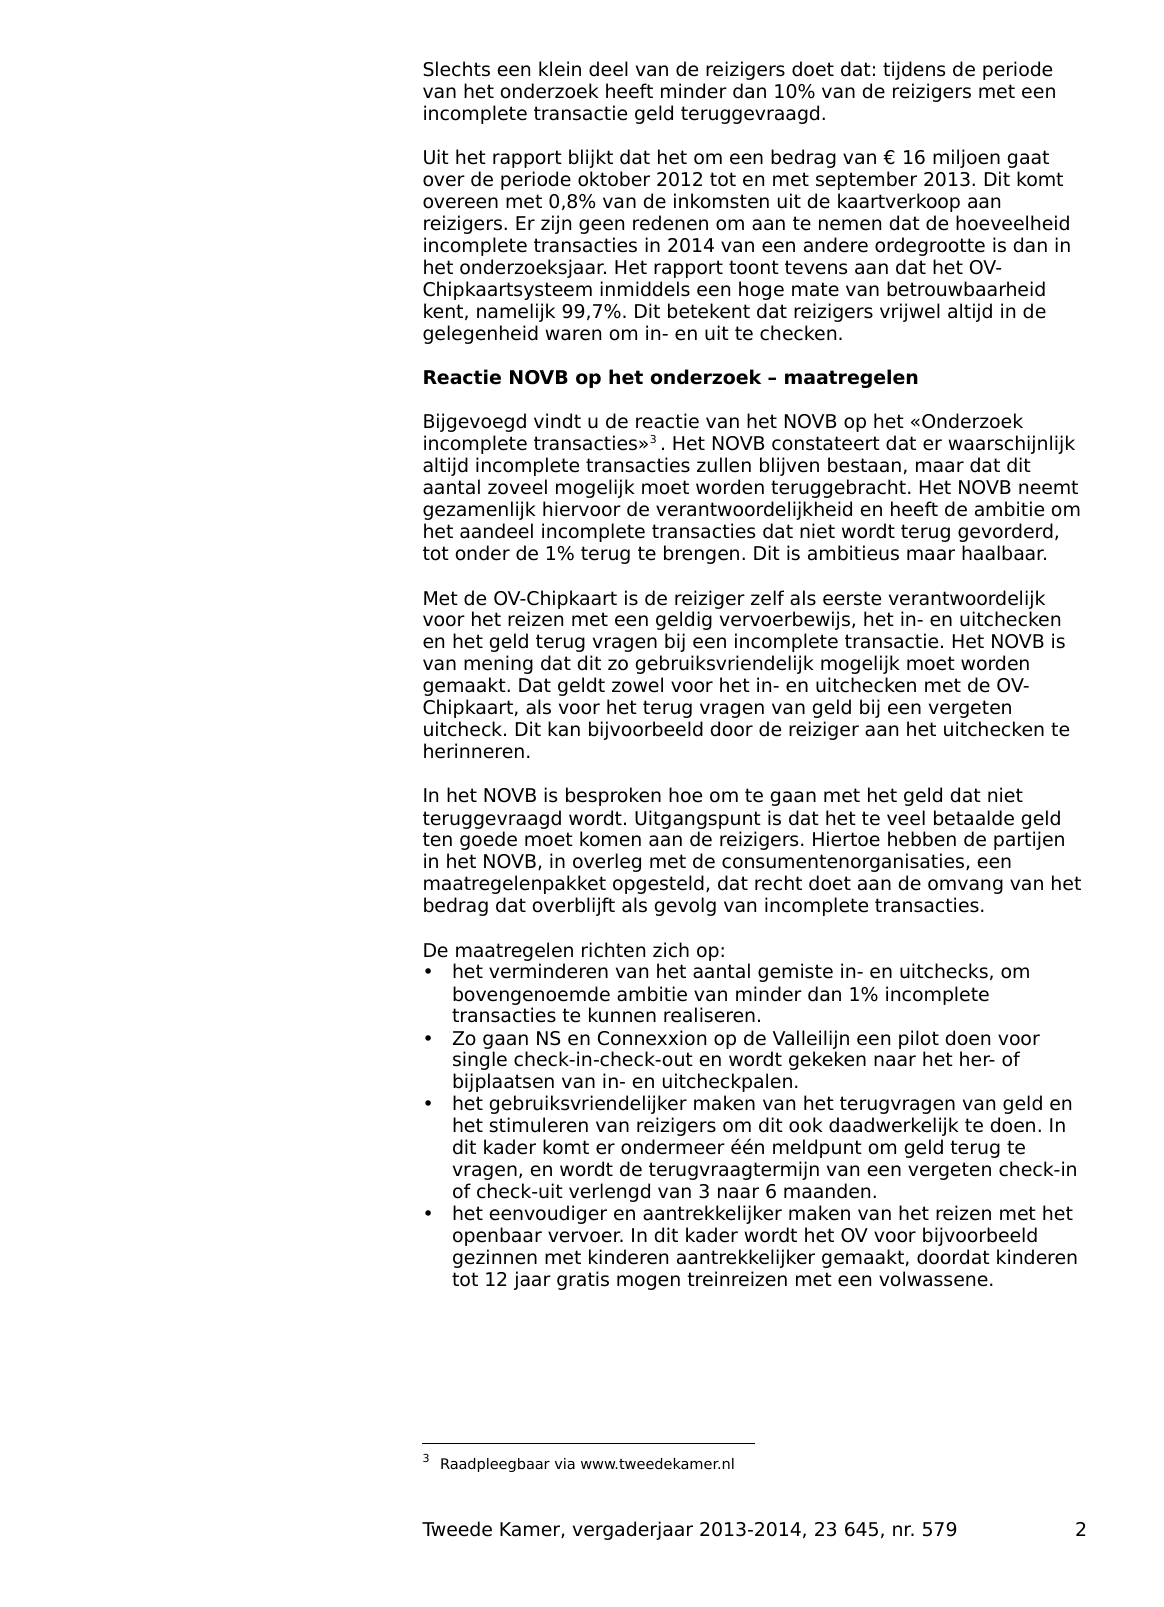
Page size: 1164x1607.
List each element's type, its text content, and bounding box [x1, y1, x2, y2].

text Bijgevoegd vindt u de reactie van het NOVB op het «Onderzoek incomplete transacties». Het NOVB constateert dat er waarschijnlijk altijd incomplete transacties zullen blijven bestaan, maar dat dit aantal zoveel mogelijk moet worden teruggebracht. Het NOVB neemt gezamenlijk hiervoor de verantwoordelijkheid en heeft de ambitie om het aandeel incomplete transacties dat niet wordt terug gevorderd, tot onder de 1% terug te brengen. Dit is ambitieus maar haalbaar. [422, 411, 1087, 565]
text • het verminderen van het aantal gemiste in- en uitchecks, om bovengenoemde ambitie van minder dan 1% incomplete transacties te kunnen realiseren. [422, 961, 1087, 1027]
text • het gebruiksvriendelijker maken van het terugvragen van geld en het stimuleren van reizigers om dit ook daadwerkelijk te doen. In dit kader komt er ondermeer één meldpunt om geld terug te vragen, en wordt de terugvraagtermijn van een vergeten check-in of check-uit verlengd van 3 naar 6 maanden. [422, 1093, 1087, 1203]
text • Zo gaan NS en Connexxion op de Valleilijn een pilot doen voor single check-in-check-out en wordt gekeken naar het her- of bijplaatsen van in- en uitcheckpalen. [422, 1027, 1087, 1093]
text Raadpleegbaar via www.tweedekamer.nl [422, 1452, 1087, 1474]
text • het eenvoudiger en aantrekkelijker maken van het reizen met het openbaar vervoer. In dit kader wordt het OV voor bijvoorbeeld gezinnen met kinderen aantrekkelijker gemaakt, doordat kinderen tot 12 jaar gratis mogen treinreizen met een volwassene. [422, 1203, 1087, 1291]
text Uit het rapport blijkt dat het om een bedrag van € 16 miljoen gaat over de periode oktober 2012 tot en met september 2013. Dit komt overeen met 0,8% van de inkomsten uit de kaartverkoop aan reizigers. Er zijn geen redenen om aan te nemen dat de hoeveelheid incomplete transacties in 2014 van een andere ordegrootte is dan in het onderzoeksjaar. Het rapport toont tevens aan dat het OV-Chipkaartsysteem inmiddels een hoge mate van betrouwbaarheid kent, namelijk 99,7%. Dit betekent dat reizigers vrijwel altijd in de gelegenheid waren om in- en uit te checken. [422, 147, 1087, 345]
text De maatregelen richten zich op: [422, 939, 1087, 961]
text Met de OV-Chipkaart is de reiziger zelf als eerste verantwoordelijk voor het reizen met een geldig vervoerbewijs, het in- en uitchecken en het geld terug vragen bij een incomplete transactie. Het NOVB is van mening dat dit zo gebruiksvriendelijk mogelijk moet worden gemaakt. Dat geldt zowel voor het in- en uitchecken met de OV-Chipkaart, als voor het terug vragen van geld bij een vergeten uitcheck. Dit kan bijvoorbeeld door de reiziger aan het uitchecken te herinneren. [422, 587, 1087, 763]
text Slechts een klein deel van de reizigers doet dat: tijdens de periode van het onderzoek heeft minder dan 10% van de reizigers met een incomplete transactie geld teruggevraagd. [422, 59, 1087, 125]
text In het NOVB is besproken hoe om te gaan met het geld dat niet teruggevraagd wordt. Uitgangspunt is dat het te veel betaalde geld ten goede moet komen aan de reizigers. Hiertoe hebben de partijen in het NOVB, in overleg met de consumentenorganisaties, een maatregelenpakket opgesteld, dat recht doet aan de omvang van het bedrag dat overblijft als gevolg van incomplete transacties. [422, 785, 1087, 917]
subtitle Reactie NOVB op het onderzoek – maatregelen [422, 367, 1087, 389]
